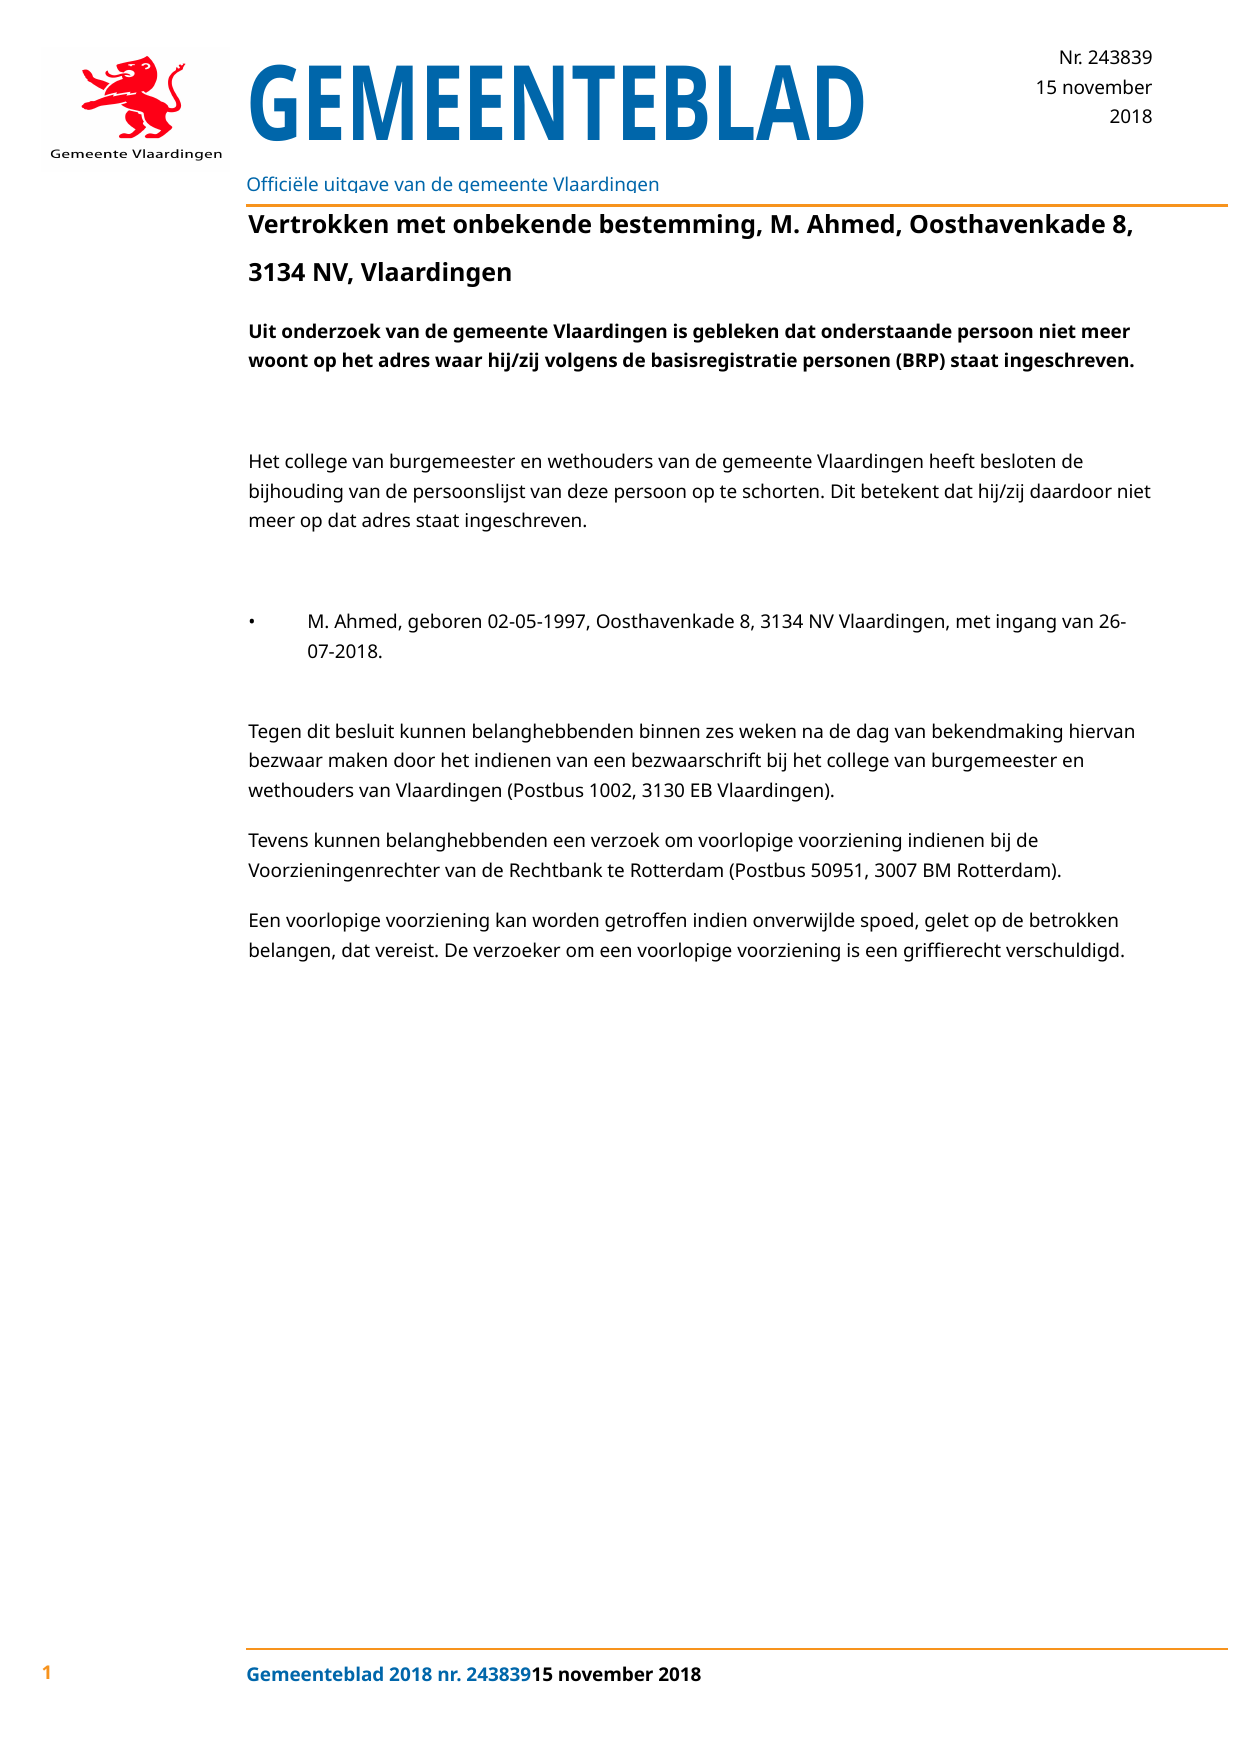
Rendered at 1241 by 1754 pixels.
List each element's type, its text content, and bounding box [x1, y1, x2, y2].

text Een voorlopige voorziening kan worden getroffen indien onverwijlde spoed, gelet op de betrokken belangen, dat vereist. De verzoeker om een voorlopige voorziening is een griffierecht verschuldigd. [248, 907, 1152, 963]
list M. Ahmed, geboren 02-05-1997, Oosthavenkade 8, 3134 NV Vlaardingen, met ingang van 26-07-2018. [248, 608, 1152, 664]
text Het college van burgemeester en wethouders van de gemeente Vlaardingen heeft besloten de bijhouding van de persoonslijst van deze persoon op te schorten. Dit betekent dat hij/zij daardoor niet meer op dat adres staat ingeschreven. [248, 448, 1152, 533]
text Vertrokken met onbekende bestemming, M. Ahmed, Oosthavenkade 8, 3134 NV, Vlaardingen [248, 207, 1152, 288]
picture [41, 47, 231, 172]
text Uit onderzoek van de gemeente Vlaardingen is gebleken dat onderstaande persoon niet meer woont op het adres waar hij/zij volgens de basisregistratie personen (BRP) staat ingeschreven. [248, 318, 1152, 373]
text Tegen dit besluit kunnen belanghebbenden binnen zes weken na de dag van bekendmaking hiervan bezwaar maken door het indienen van een bezwaarschrift bij het college van burgemeester en wethouders van Vlaardingen (Postbus 1002, 3130 EB Vlaardingen). [248, 718, 1152, 803]
text Tevens kunnen belanghebbenden een verzoek om voorlopige voorziening indienen bij de Voorzieningenrechter van de Rechtbank te Rotterdam (Postbus 50951, 3007 BM Rotterdam). [248, 827, 1152, 883]
